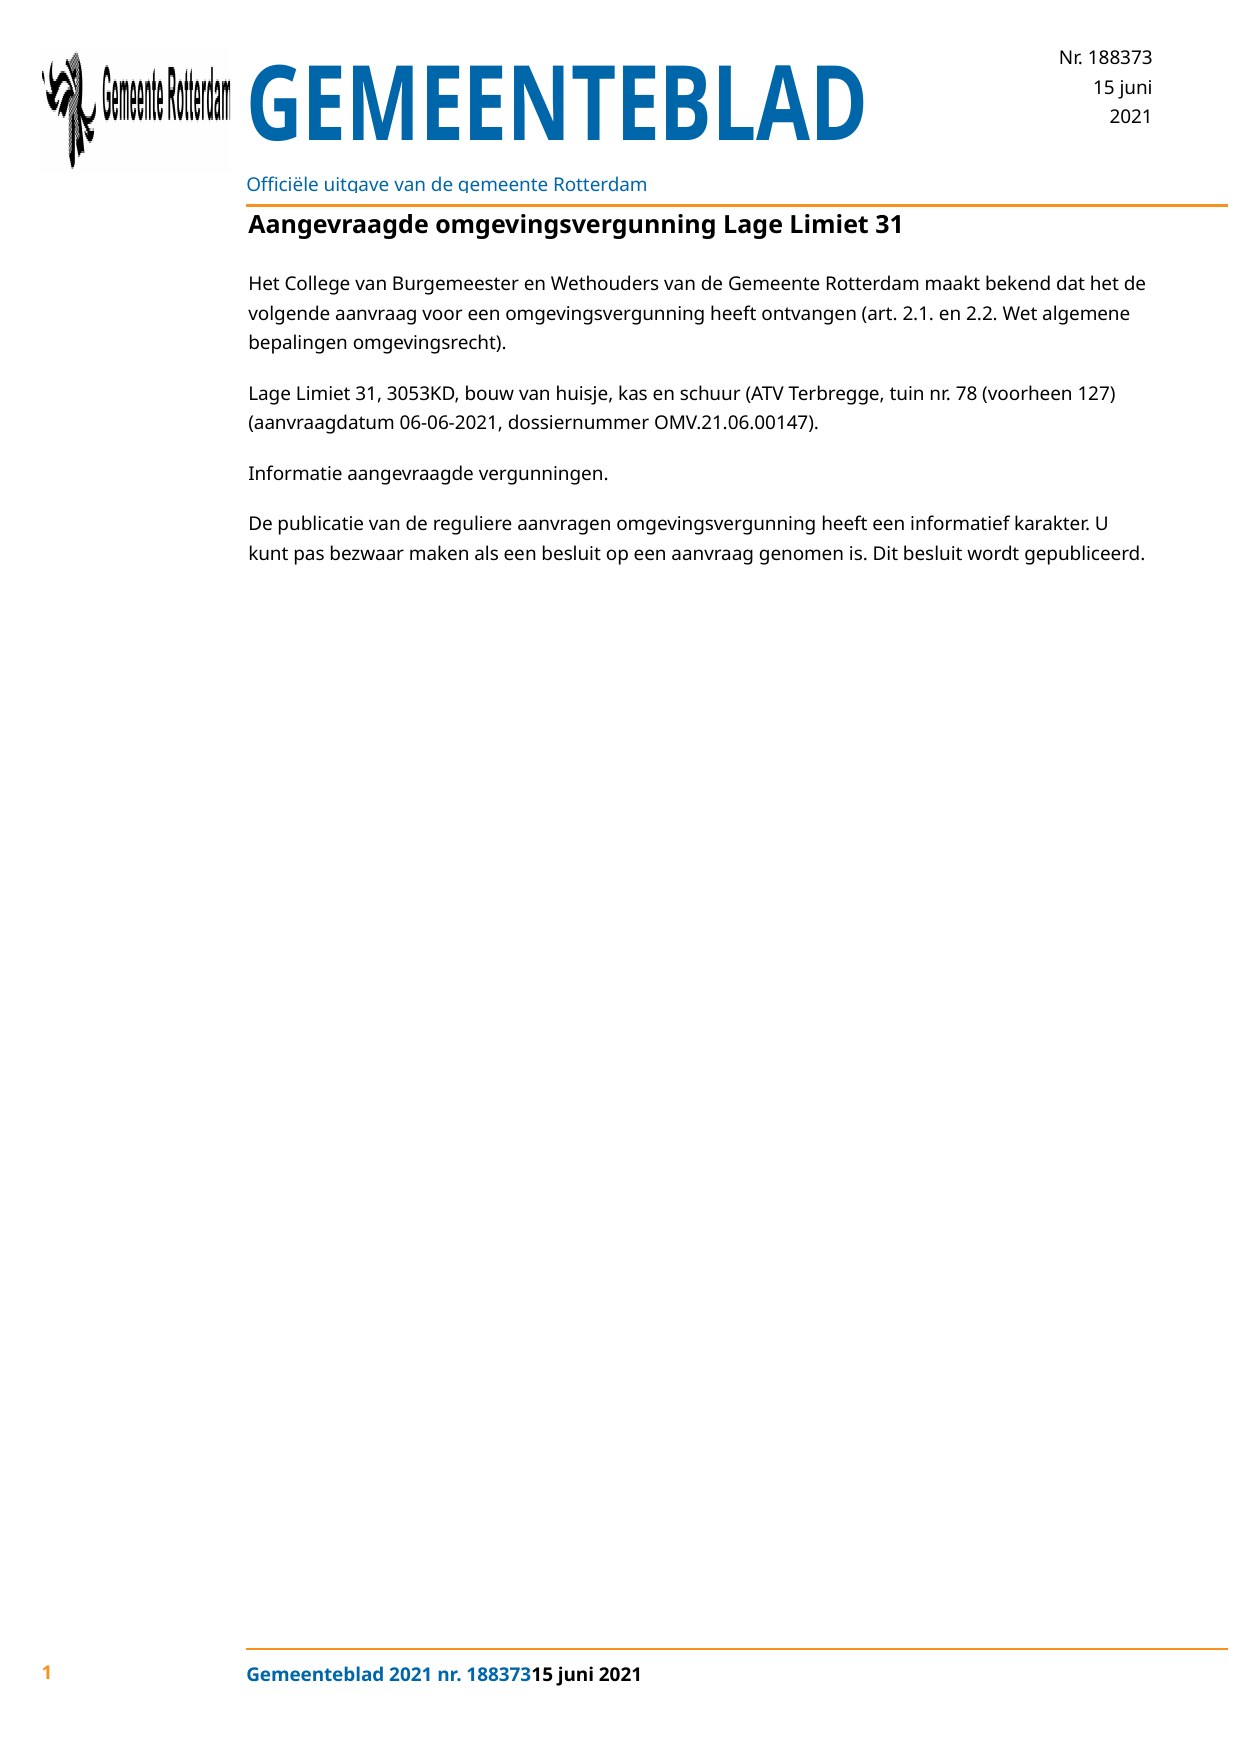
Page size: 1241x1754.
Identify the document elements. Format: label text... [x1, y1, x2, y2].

text Aangevraagde omgevingsvergunning Lage Limiet 31 [248, 207, 1152, 241]
text Lage Limiet 31, 3053KD, bouw van huisje, kas en schuur (ATV Terbregge, tuin nr. 78 (voorheen 127) (aanvraagdatum 06-06-2021, dossiernummer OMV.21.06.00147). [248, 380, 1152, 435]
text De publicatie van de reguliere aanvragen omgevingsvergunning heeft een informatief karakter. U kunt pas bezwaar maken als een besluit op een aanvraag genomen is. Dit besluit wordt gepubliceerd. [248, 510, 1152, 566]
text Het College van Burgemeester en Wethouders van de Gemeente Rotterdam maakt bekend dat het de volgende aanvraag voor een omgevingsvergunning heeft ontvangen (art. 2.1. en 2.2. Wet algemene bepalingen omgevingsrecht). [248, 270, 1152, 355]
text Informatie aangevraagde vergunningen. [248, 460, 1152, 486]
picture [41, 47, 231, 172]
